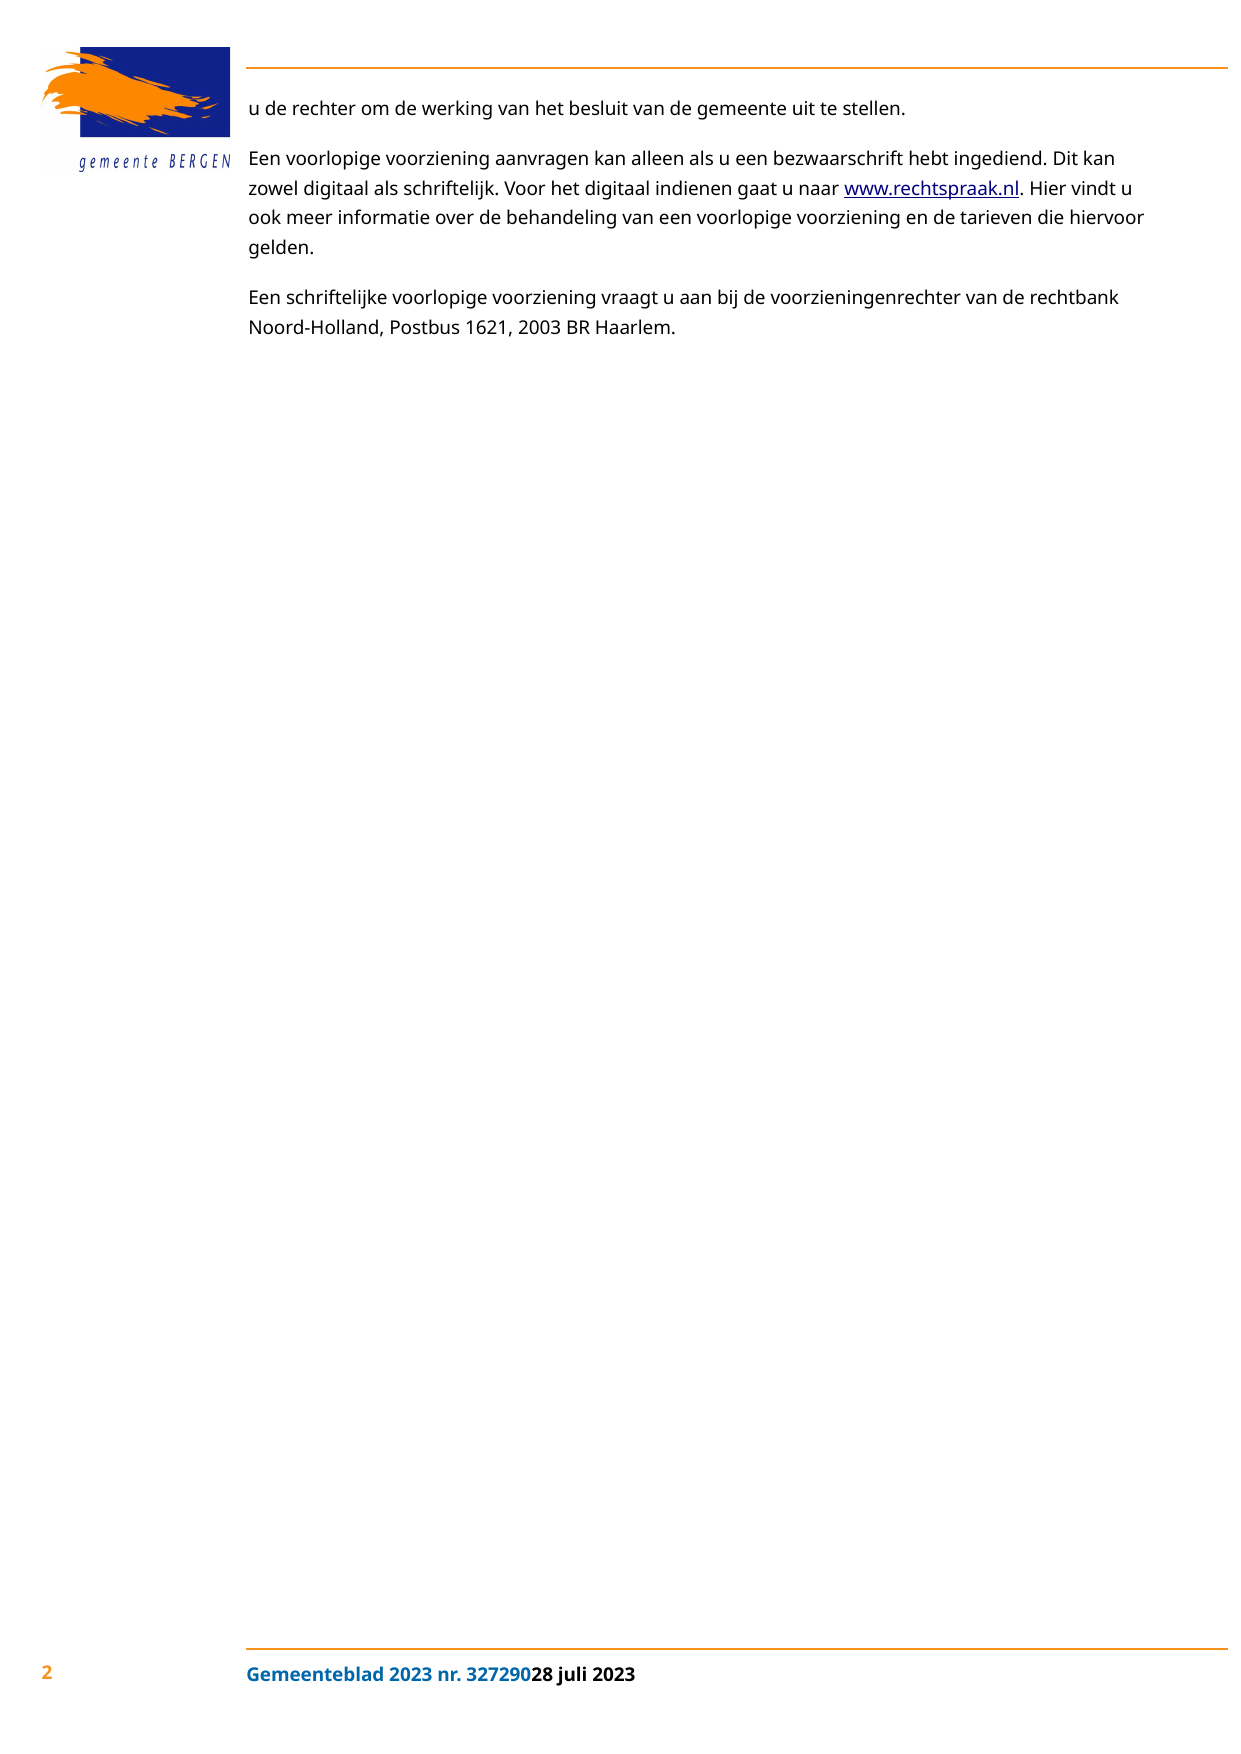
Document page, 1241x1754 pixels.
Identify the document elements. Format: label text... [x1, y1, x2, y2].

text u de rechter om de werking van het besluit van de gemeente uit te stellen. [248, 95, 1152, 121]
picture [41, 47, 231, 172]
text Een schriftelijke voorlopige voorziening vraagt u aan bij de voorzieningenrechter van de rechtbank Noord-Holland, Postbus 1621, 2003 BR Haarlem. [248, 284, 1152, 340]
text Een voorlopige voorziening aanvragen kan alleen als u een bezwaarschrift hebt ingediend. Dit kan zowel digitaal als schriftelijk. Voor het digitaal indienen gaat u naar www.rechtspraak.nl. Hier vindt u ook meer informatie over de behandeling van een voorlopige voorziening en de tarieven die hiervoor gelden. [248, 145, 1152, 260]
